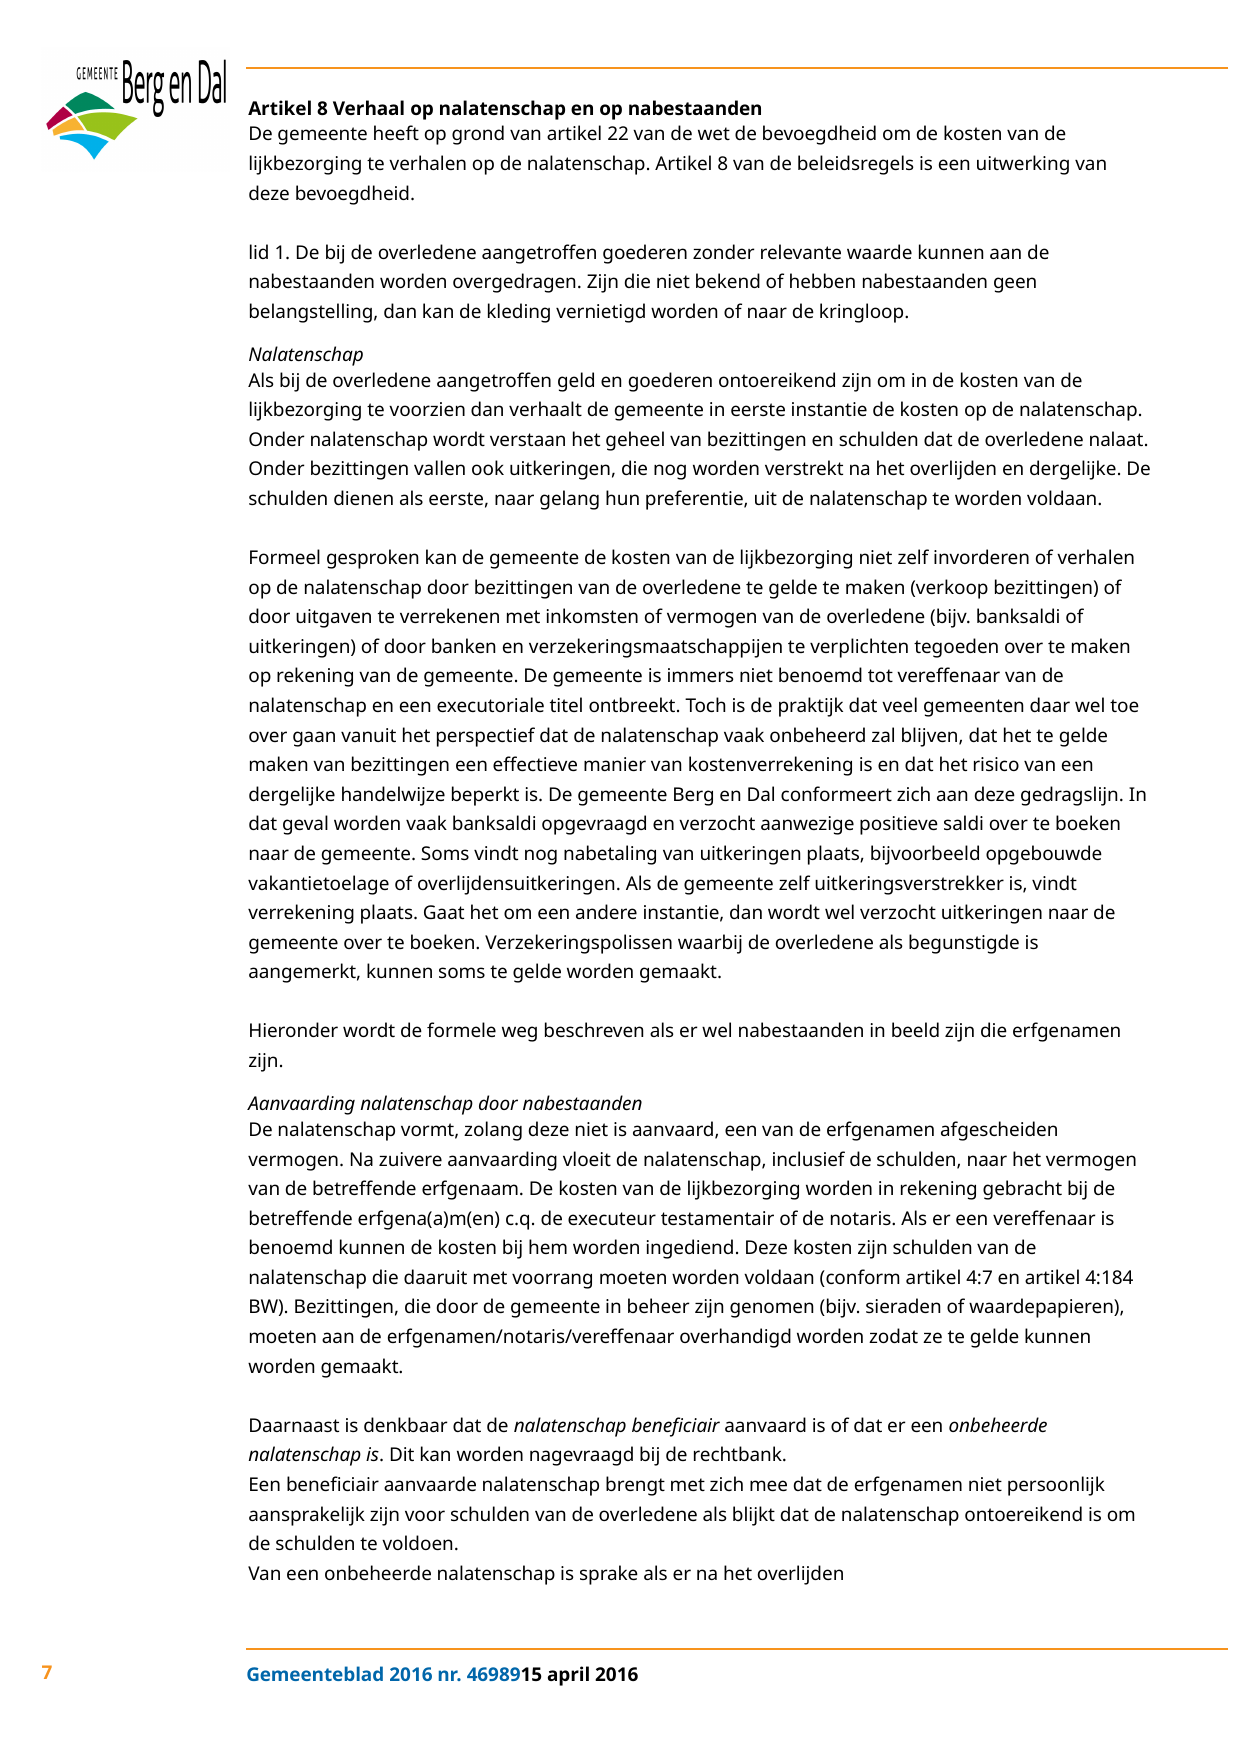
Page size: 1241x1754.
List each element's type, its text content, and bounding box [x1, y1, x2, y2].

text Artikel 8 Verhaal op nalatenschap en op nabestaanden [248, 95, 1152, 121]
text Aanvaarding nalatenschap door nabestaanden [248, 1090, 1152, 1116]
text Een beneficiair aanvaarde nalatenschap brengt met zich mee dat de erfgenamen niet persoonlijk aansprakelijk zijn voor schulden van de overledene als blijkt dat de nalatenschap ontoereikend is om de schulden te voldoen. [248, 1471, 1152, 1556]
text Nalatenschap [248, 341, 1152, 367]
text lid 1. De bij de overledene aangetroffen goederen zonder relevante waarde kunnen aan de nabestaanden worden overgedragen. Zijn die niet bekend of hebben nabestaanden geen belangstelling, dan kan de kleding vernietigd worden of naar de kringloop. [248, 239, 1152, 324]
text De gemeente heeft op grond van artikel 22 van de wet de bevoegdheid om de kosten van de lijkbezorging te verhalen op de nalatenschap. Artikel 8 van de beleidsregels is een uitwerking van deze bevoegdheid. [248, 121, 1152, 205]
text De nalatenschap vormt, zolang deze niet is aanvaard, een van de erfgenamen afgescheiden vermogen. Na zuivere aanvaarding vloeit de nalatenschap, inclusief de schulden, naar het vermogen van de betreffende erfgenaam. De kosten van de lijkbezorging worden in rekening gebracht bij de betreffende erfgena(a)m(en) c.q. de executeur testamentair of de notaris. Als er een vereffenaar is benoemd kunnen de kosten bij hem worden ingediend. Deze kosten zijn schulden van de nalatenschap die daaruit met voorrang moeten worden voldaan (conform artikel 4:7 en artikel 4:184 BW). Bezittingen, die door de gemeente in beheer zijn genomen (bijv. sieraden of waardepapieren), moeten aan de erfgenamen/notaris/vereffenaar overhandigd worden zodat ze te gelde kunnen worden gemaakt. [248, 1116, 1152, 1378]
text Daarnaast is denkbaar dat de nalatenschap beneficiair aanvaard is of dat er een onbeheerde nalatenschap is. Dit kan worden nagevraagd bij de rechtbank. [248, 1412, 1152, 1467]
text Hieronder wordt de formele weg beschreven als er wel nabestaanden in beeld zijn die erfgenamen zijn. [248, 1018, 1152, 1073]
text Formeel gesproken kan de gemeente de kosten van de lijkbezorging niet zelf invorderen of verhalen op de nalatenschap door bezittingen van de overledene te gelde te maken (verkoop bezittingen) of door uitgaven te verrekenen met inkomsten of vermogen van de overledene (bijv. banksaldi of uitkeringen) of door banken en verzekeringsmaatschappijen te verplichten tegoeden over te maken op rekening van de gemeente. De gemeente is immers niet benoemd tot vereffenaar van de nalatenschap en een executoriale titel ontbreekt. Toch is de praktijk dat veel gemeenten daar wel toe over gaan vanuit het perspectief dat de nalatenschap vaak onbeheerd zal blijven, dat het te gelde maken van bezittingen een effectieve manier van kostenverrekening is en dat het risico van een dergelijke handelwijze beperkt is. De gemeente Berg en Dal conformeert zich aan deze gedragslijn. In dat geval worden vaak banksaldi opgevraagd en verzocht aanwezige positieve saldi over te boeken naar de gemeente. Soms vindt nog nabetaling van uitkeringen plaats, bijvoorbeeld opgebouwde vakantietoelage of overlijdensuitkeringen. Als de gemeente zelf uitkeringsverstrekker is, vindt verrekening plaats. Gaat het om een andere instantie, dan wordt wel verzocht uitkeringen naar de gemeente over te boeken. Verzekeringspolissen waarbij de overledene als begunstigde is aangemerkt, kunnen soms te gelde worden gemaakt. [248, 544, 1152, 984]
text Als bij de overledene aangetroffen geld en goederen ontoereikend zijn om in de kosten van de lijkbezorging te voorzien dan verhaalt de gemeente in eerste instantie de kosten op de nalatenschap. Onder nalatenschap wordt verstaan het geheel van bezittingen en schulden dat de overledene nalaat. Onder bezittingen vallen ook uitkeringen, die nog worden verstrekt na het overlijden en dergelijke. De schulden dienen als eerste, naar gelang hun preferentie, uit de nalatenschap te worden voldaan. [248, 367, 1152, 511]
text Van een onbeheerde nalatenschap is sprake als er na het overlijden [248, 1560, 1152, 1586]
picture [41, 47, 231, 172]
